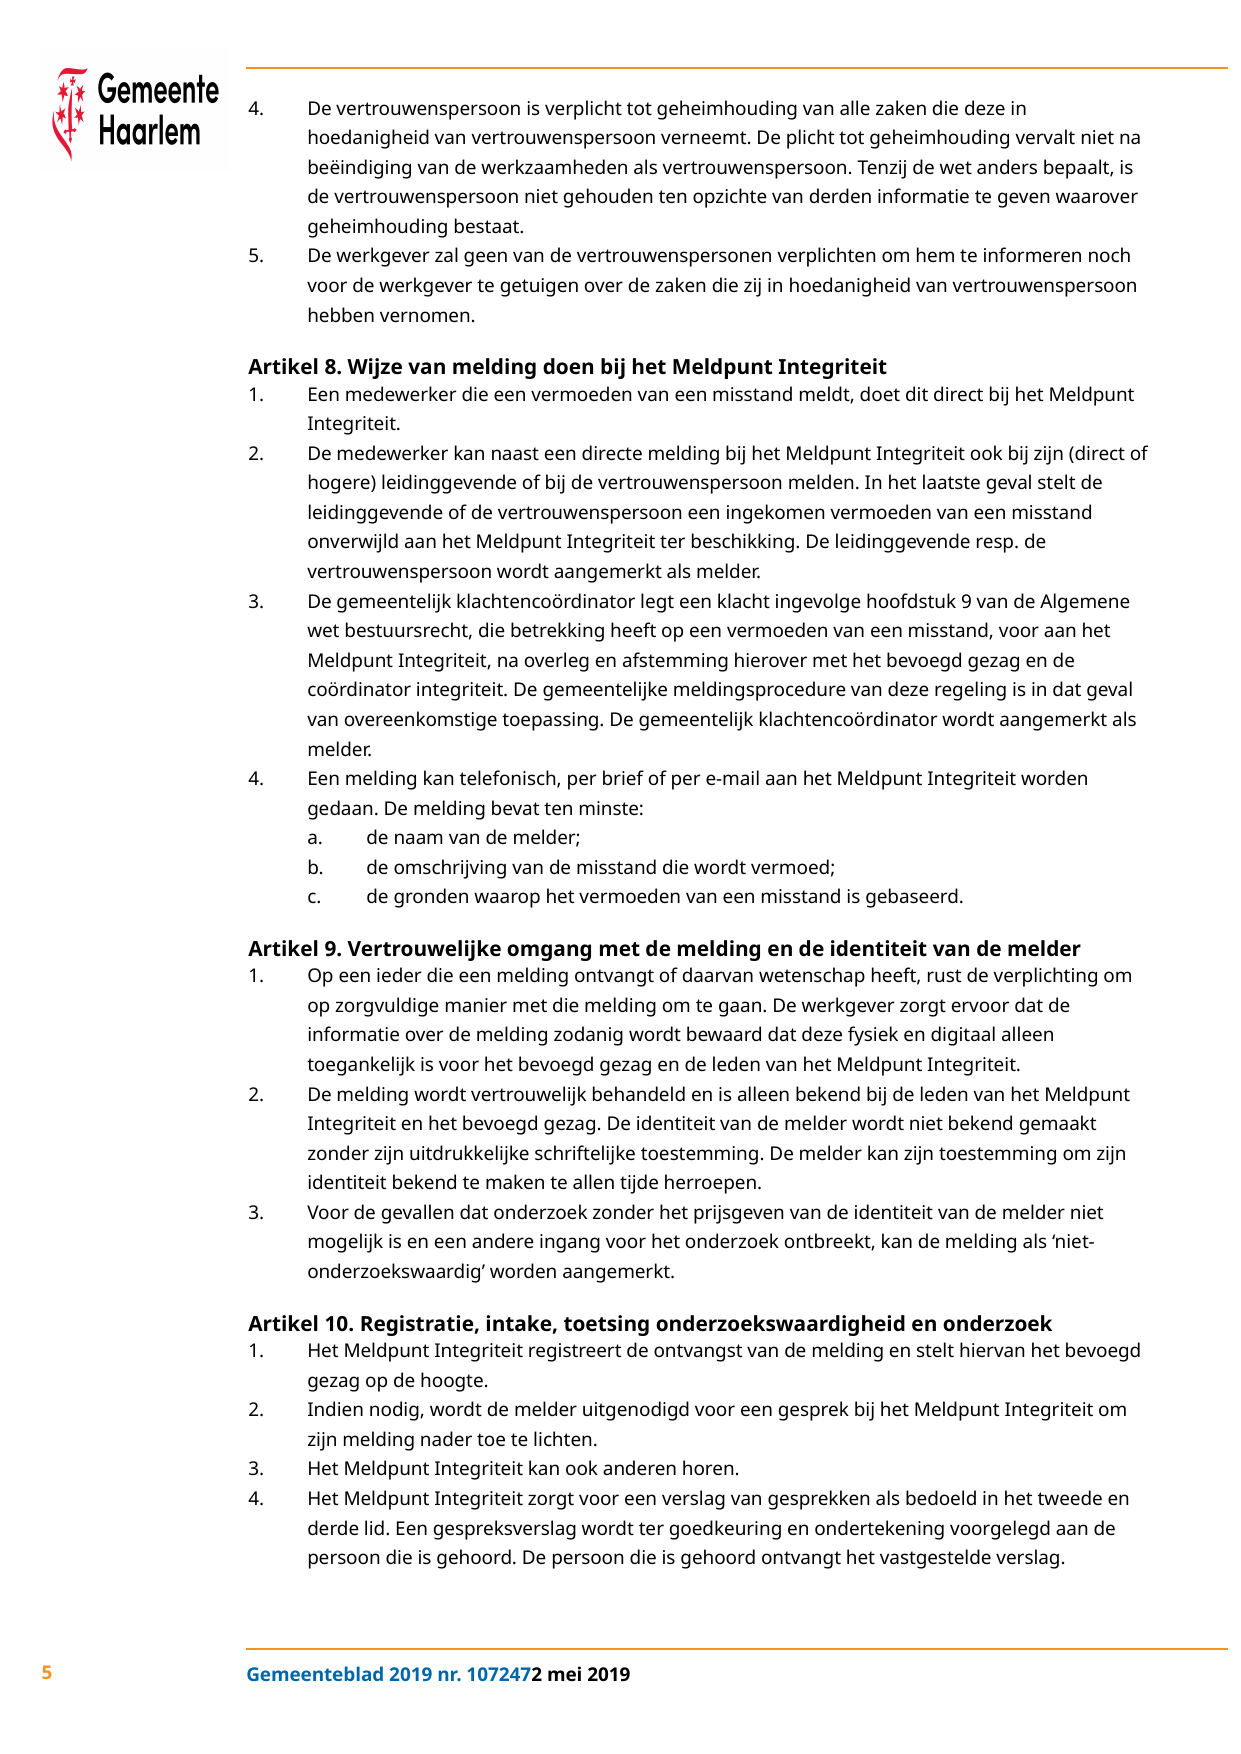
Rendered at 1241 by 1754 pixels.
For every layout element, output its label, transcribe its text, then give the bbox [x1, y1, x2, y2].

list Een medewerker die een vermoeden van een misstand meldt, doet dit direct bij het Meldpunt Integriteit. [248, 381, 1152, 436]
list Indien nodig, wordt de melder uitgenodigd voor een gesprek bij het Meldpunt Integriteit om zijn melding nader toe te lichten. [248, 1396, 1152, 1452]
list de omschrijving van de misstand die wordt vermoed; [307, 854, 1152, 880]
text Artikel 8. Wijze van melding doen bij het Meldpunt Integriteit [248, 352, 1152, 381]
list Het Meldpunt Integriteit registreert de ontvangst van de melding en stelt hiervan het bevoegd gezag op de hoogte. [248, 1337, 1152, 1392]
list Op een ieder die een melding ontvangt of daarvan wetenschap heeft, rust de verplichting om op zorgvuldige manier met die melding om te gaan. De werkgever zorgt ervoor dat de informatie over de melding zodanig wordt bewaard dat deze fysiek en digitaal alleen toegankelijk is voor het bevoegd gezag en de leden van het Meldpunt Integriteit. [248, 962, 1152, 1077]
list De melding wordt vertrouwelijk behandeld en is alleen bekend bij de leden van het Meldpunt Integriteit en het bevoegd gezag. De identiteit van de melder wordt niet bekend gemaakt zonder zijn uitdrukkelijke schriftelijke toestemming. De melder kan zijn toestemming om zijn identiteit bekend te maken te allen tijde herroepen. [248, 1081, 1152, 1195]
list De vertrouwenspersoon is verplicht tot geheimhouding van alle zaken die deze in hoedanigheid van vertrouwenspersoon verneemt. De plicht tot geheimhouding vervalt niet na beëindiging van de werkzaamheden als vertrouwenspersoon. Tenzij de wet anders bepaalt, is de vertrouwenspersoon niet gehouden ten opzichte van derden informatie te geven waarover geheimhouding bestaat. [248, 95, 1152, 239]
list De medewerker kan naast een directe melding bij het Meldpunt Integriteit ook bij zijn (direct of hogere) leidinggevende of bij de vertrouwenspersoon melden. In het laatste geval stelt de leidinggevende of de vertrouwenspersoon een ingekomen vermoeden van een misstand onverwijld aan het Meldpunt Integriteit ter beschikking. De leidinggevende resp. de vertrouwenspersoon wordt aangemerkt als melder. [248, 440, 1152, 584]
list Voor de gevallen dat onderzoek zonder het prijsgeven van de identiteit van de melder niet mogelijk is en een andere ingang voor het onderzoek ontbreekt, kan de melding als ‘niet-onderzoekswaardig’ worden aangemerkt. [248, 1199, 1152, 1284]
list Het Meldpunt Integriteit zorgt voor een verslag van gesprekken als bedoeld in het tweede en derde lid. Een gespreksverslag wordt ter goedkeuring en ondertekening voorgelegd aan de persoon die is gehoord. De persoon die is gehoord ontvangt het vastgestelde verslag. [248, 1485, 1152, 1570]
list Het Meldpunt Integriteit kan ook anderen horen. [248, 1456, 1152, 1481]
list de gronden waarop het vermoeden van een misstand is gebaseerd. [307, 884, 1152, 909]
list Een melding kan telefonisch, per brief of per e-mail aan het Meldpunt Integriteit worden gedaan. De melding bevat ten minste: [248, 765, 1152, 821]
list de naam van de melder; [307, 824, 1152, 850]
list De werkgever zal geen van de vertrouwenspersonen verplichten om hem te informeren noch voor de werkgever te getuigen over de zaken die zij in hoedanigheid van vertrouwenspersoon hebben vernomen. [248, 243, 1152, 328]
text Artikel 10. Registratie, intake, toetsing onderzoekswaardigheid en onderzoek [248, 1309, 1152, 1337]
text Artikel 9. Vertrouwelijke omgang met de melding en de identiteit van de melder [248, 934, 1152, 962]
list De gemeentelijk klachtencoördinator legt een klacht ingevolge hoofdstuk 9 van de Algemene wet bestuursrecht, die betrekking heeft op een vermoeden van een misstand, voor aan het Meldpunt Integriteit, na overleg en afstemming hierover met het bevoegd gezag en de coördinator integriteit. De gemeentelijke meldingsprocedure van deze regeling is in dat geval van overeenkomstige toepassing. De gemeentelijk klachtencoördinator wordt aangemerkt als melder. [248, 588, 1152, 761]
picture [41, 47, 231, 172]
